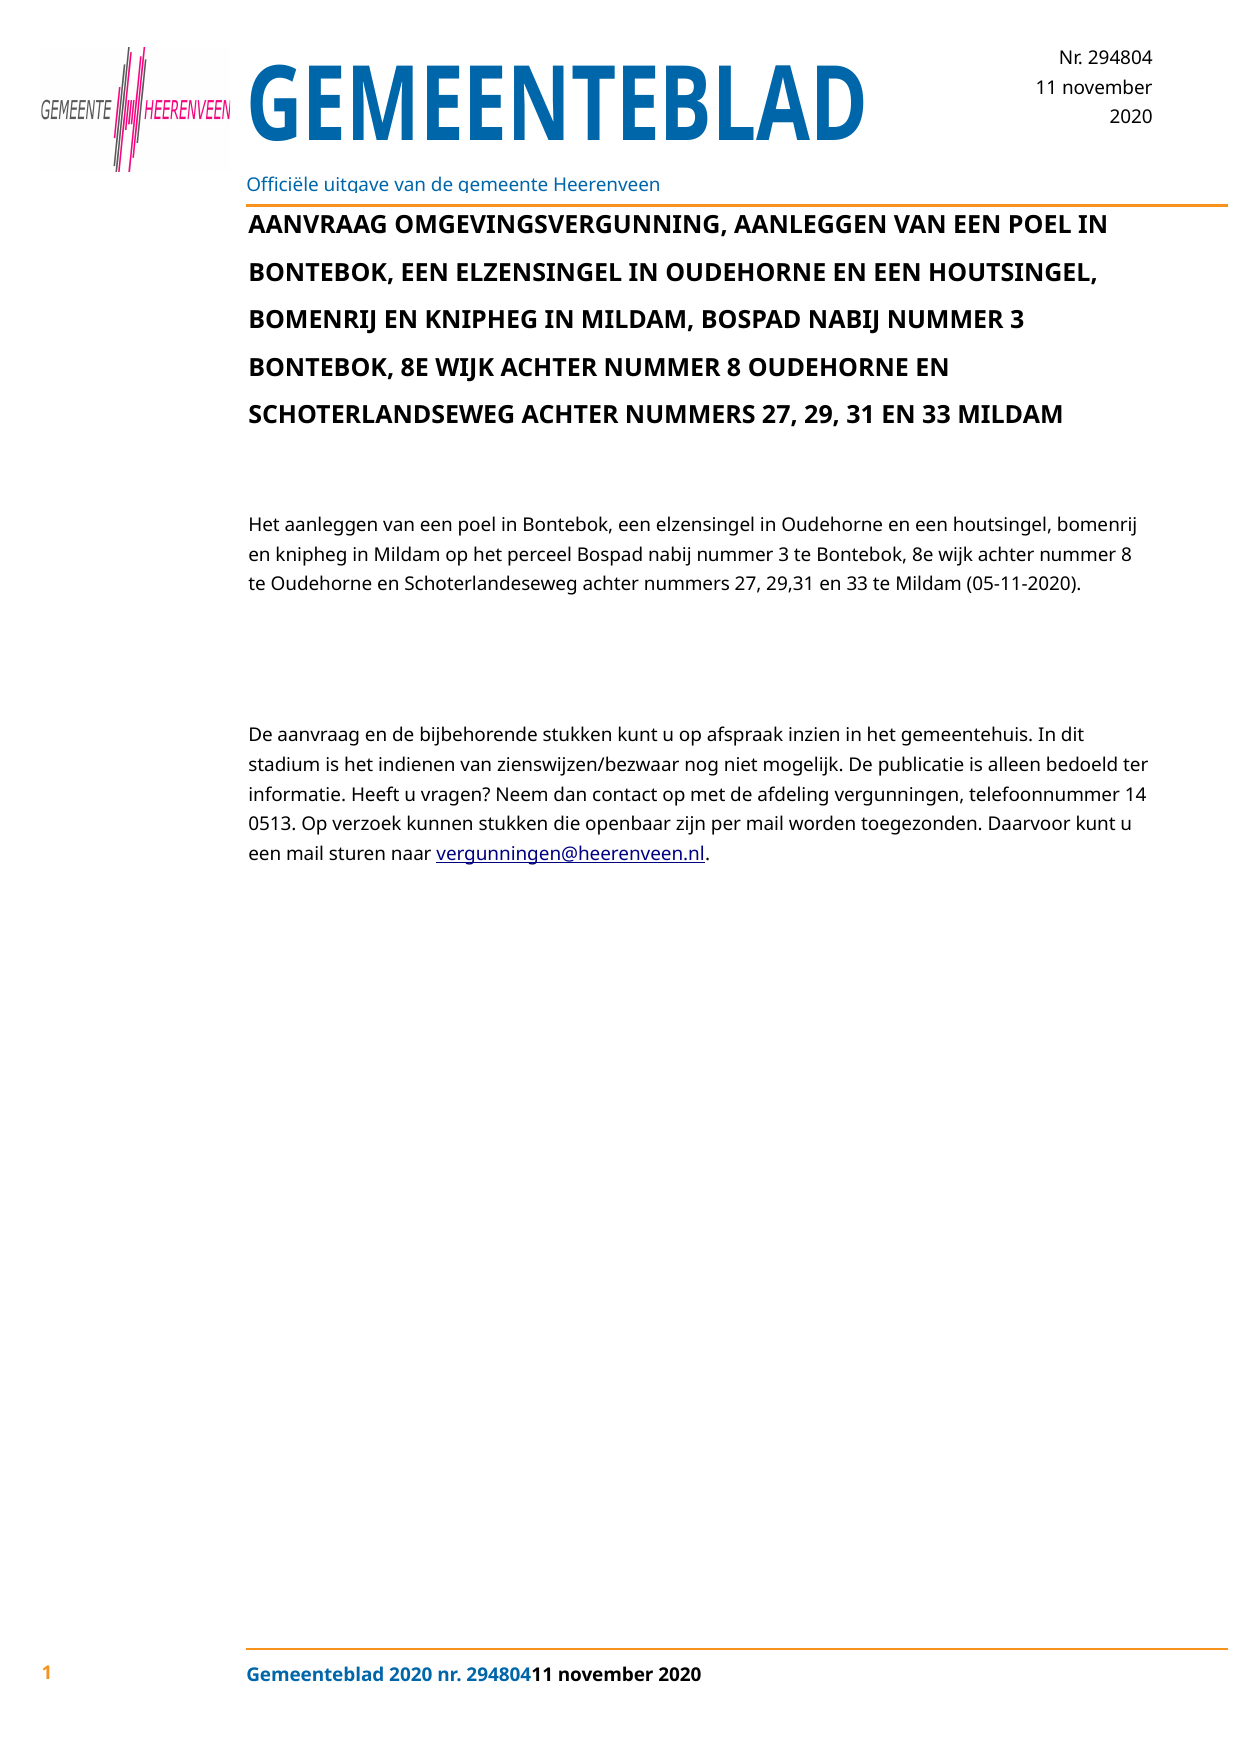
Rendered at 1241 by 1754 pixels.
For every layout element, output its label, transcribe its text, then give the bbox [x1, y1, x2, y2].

text Het aanleggen van een poel in Bontebok, een elzensingel in Oudehorne en een houtsingel, bomenrij en knipheg in Mildam op het perceel Bospad nabij nummer 3 te Bontebok, 8e wijk achter nummer 8 te Oudehorne en Schoterlandeseweg achter nummers 27, 29,31 en 33 te Mildam (05-11-2020). [248, 511, 1152, 596]
text De aanvraag en de bijbehorende stukken kunt u op afspraak inzien in het gemeentehuis. In dit stadium is het indienen van zienswijzen/bezwaar nog niet mogelijk. De publicatie is alleen bedoeld ter informatie. Heeft u vragen? Neem dan contact op met de afdeling vergunningen, telefoonnummer 14 0513. Op verzoek kunnen stukken die openbaar zijn per mail worden toegezonden. Daarvoor kunt u een mail sturen naar vergunningen@heerenveen.nl. [248, 722, 1152, 866]
text AANVRAAG OMGEVINGSVERGUNNING, AANLEGGEN VAN EEN POEL IN BONTEBOK, EEN ELZENSINGEL IN OUDEHORNE EN EEN HOUTSINGEL, BOMENRIJ EN KNIPHEG IN MILDAM, BOSPAD NABIJ NUMMER 3 BONTEBOK, 8E WIJK ACHTER NUMMER 8 OUDEHORNE EN SCHOTERLANDSEWEG ACHTER NUMMERS 27, 29, 31 EN 33 MILDAM [248, 207, 1152, 431]
picture [41, 47, 231, 172]
